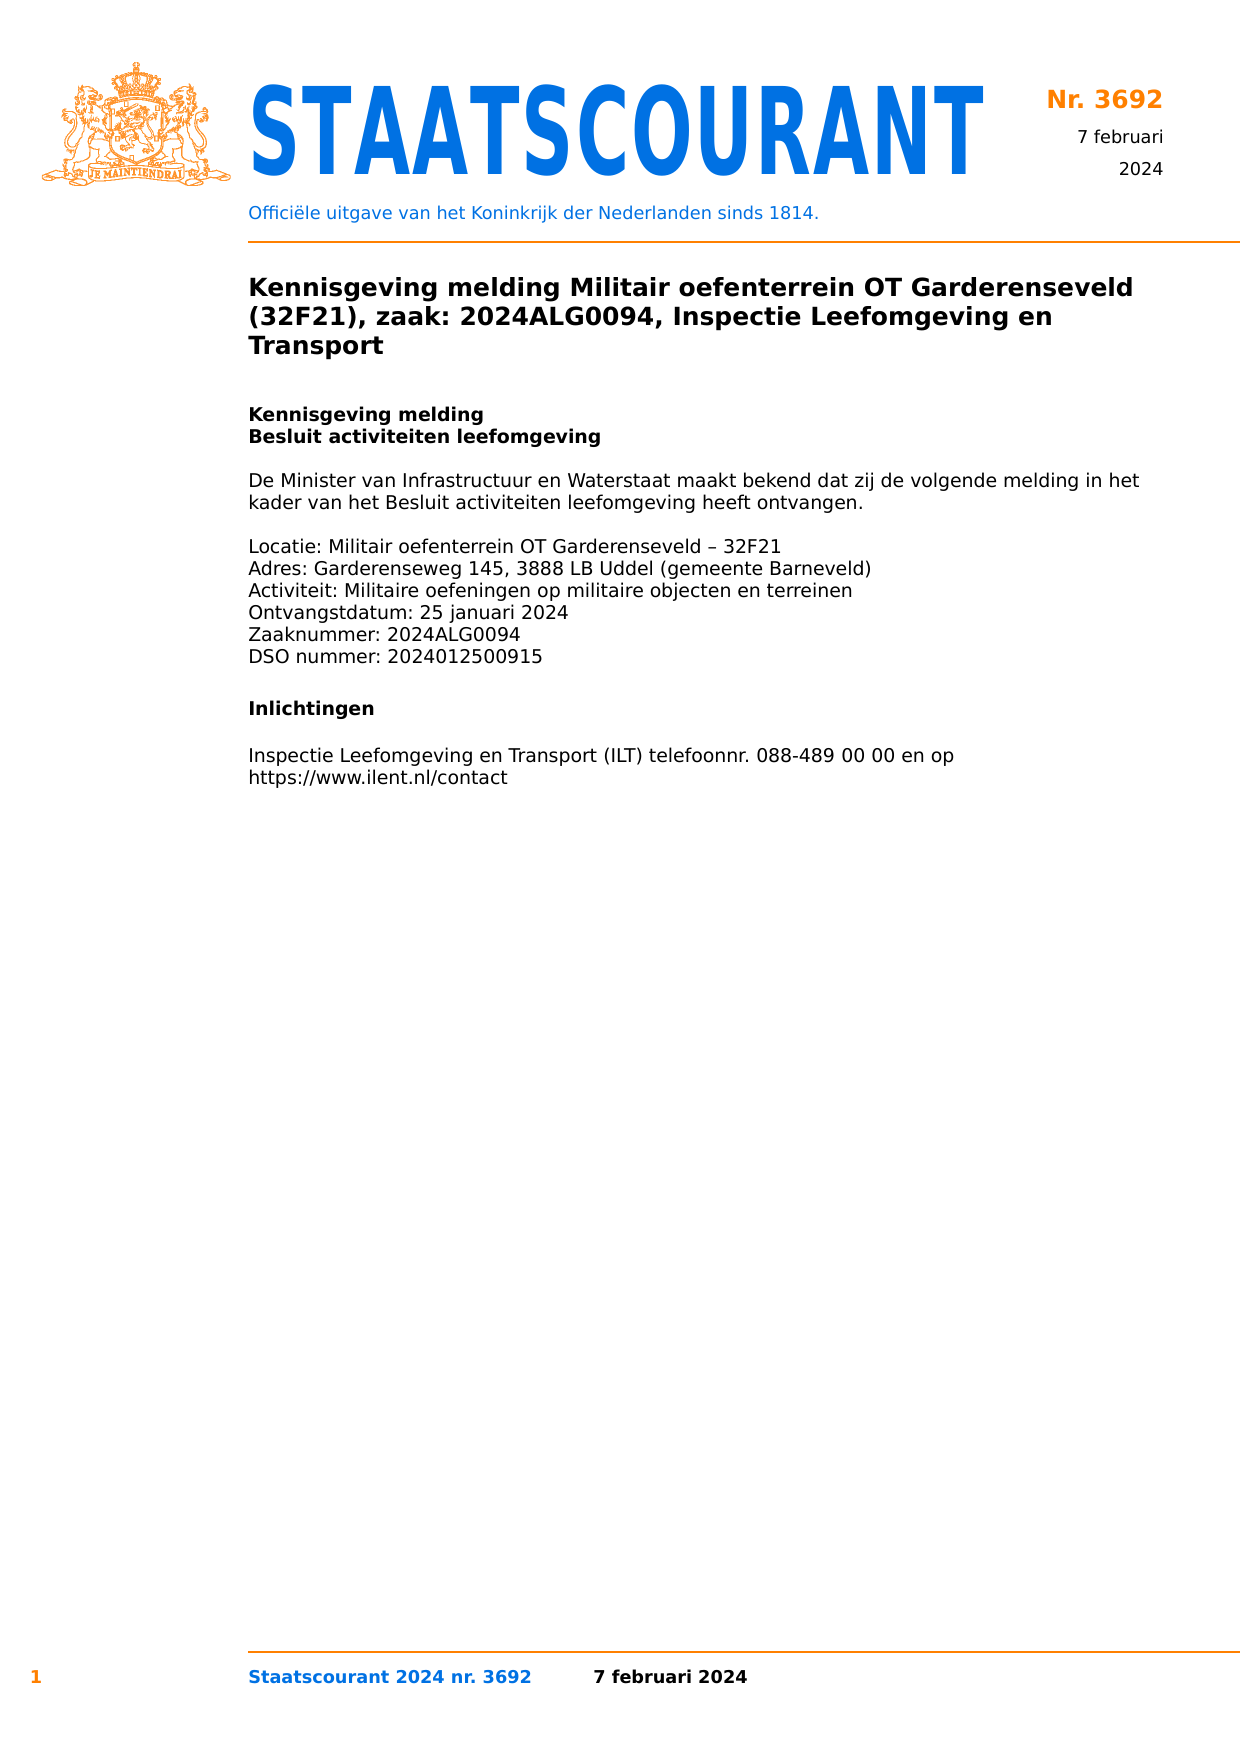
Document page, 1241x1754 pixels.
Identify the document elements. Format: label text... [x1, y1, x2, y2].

text Adres: Garderenseweg 145, 3888 LB Uddel (gemeente Barneveld) [248, 558, 1163, 580]
table_header STAATSCOURANT [248, 62, 998, 203]
table_header Nr. 3692 [998, 62, 1240, 121]
text Besluit activiteiten leefomgeving [248, 426, 1163, 448]
table_cell 7 februari [998, 121, 1240, 153]
subtitle Inlichtingen [248, 698, 1163, 720]
text Inspectie Leefomgeving en Transport (ILT) telefoonnr. 088-489 00 00 en op https://www.ilent.nl/contact [248, 745, 1163, 789]
text DSO nummer: 2024012500915 [248, 646, 1163, 668]
text Activiteit: Militaire oefeningen op militaire objecten en terreinen [248, 580, 1163, 602]
text Kennisgeving melding [248, 404, 1163, 426]
text Locatie: Militair oefenterrein OT Garderenseveld – 32F21 [248, 536, 1163, 558]
text Zaaknummer: 2024ALG0094 [248, 624, 1163, 646]
table_cell Officiële uitgave van het Koninkrijk der Nederlanden sinds 1814. [248, 203, 1240, 241]
subtitle Kennisgeving melding Militair oefenterrein OT Garderenseveld (32F21), zaak: 2024ALG0094, Inspectie Leefomgeving en Transport [248, 273, 1163, 361]
table_header [25, 62, 248, 241]
text Ontvangstdatum: 25 januari 2024 [248, 602, 1163, 624]
text De Minister van Infrastructuur en Waterstaat maakt bekend dat zij de volgende melding in het kader van het Besluit activiteiten leefomgeving heeft ontvangen. [248, 470, 1163, 514]
picture [41, 62, 231, 186]
table_cell 2024 [998, 153, 1240, 203]
